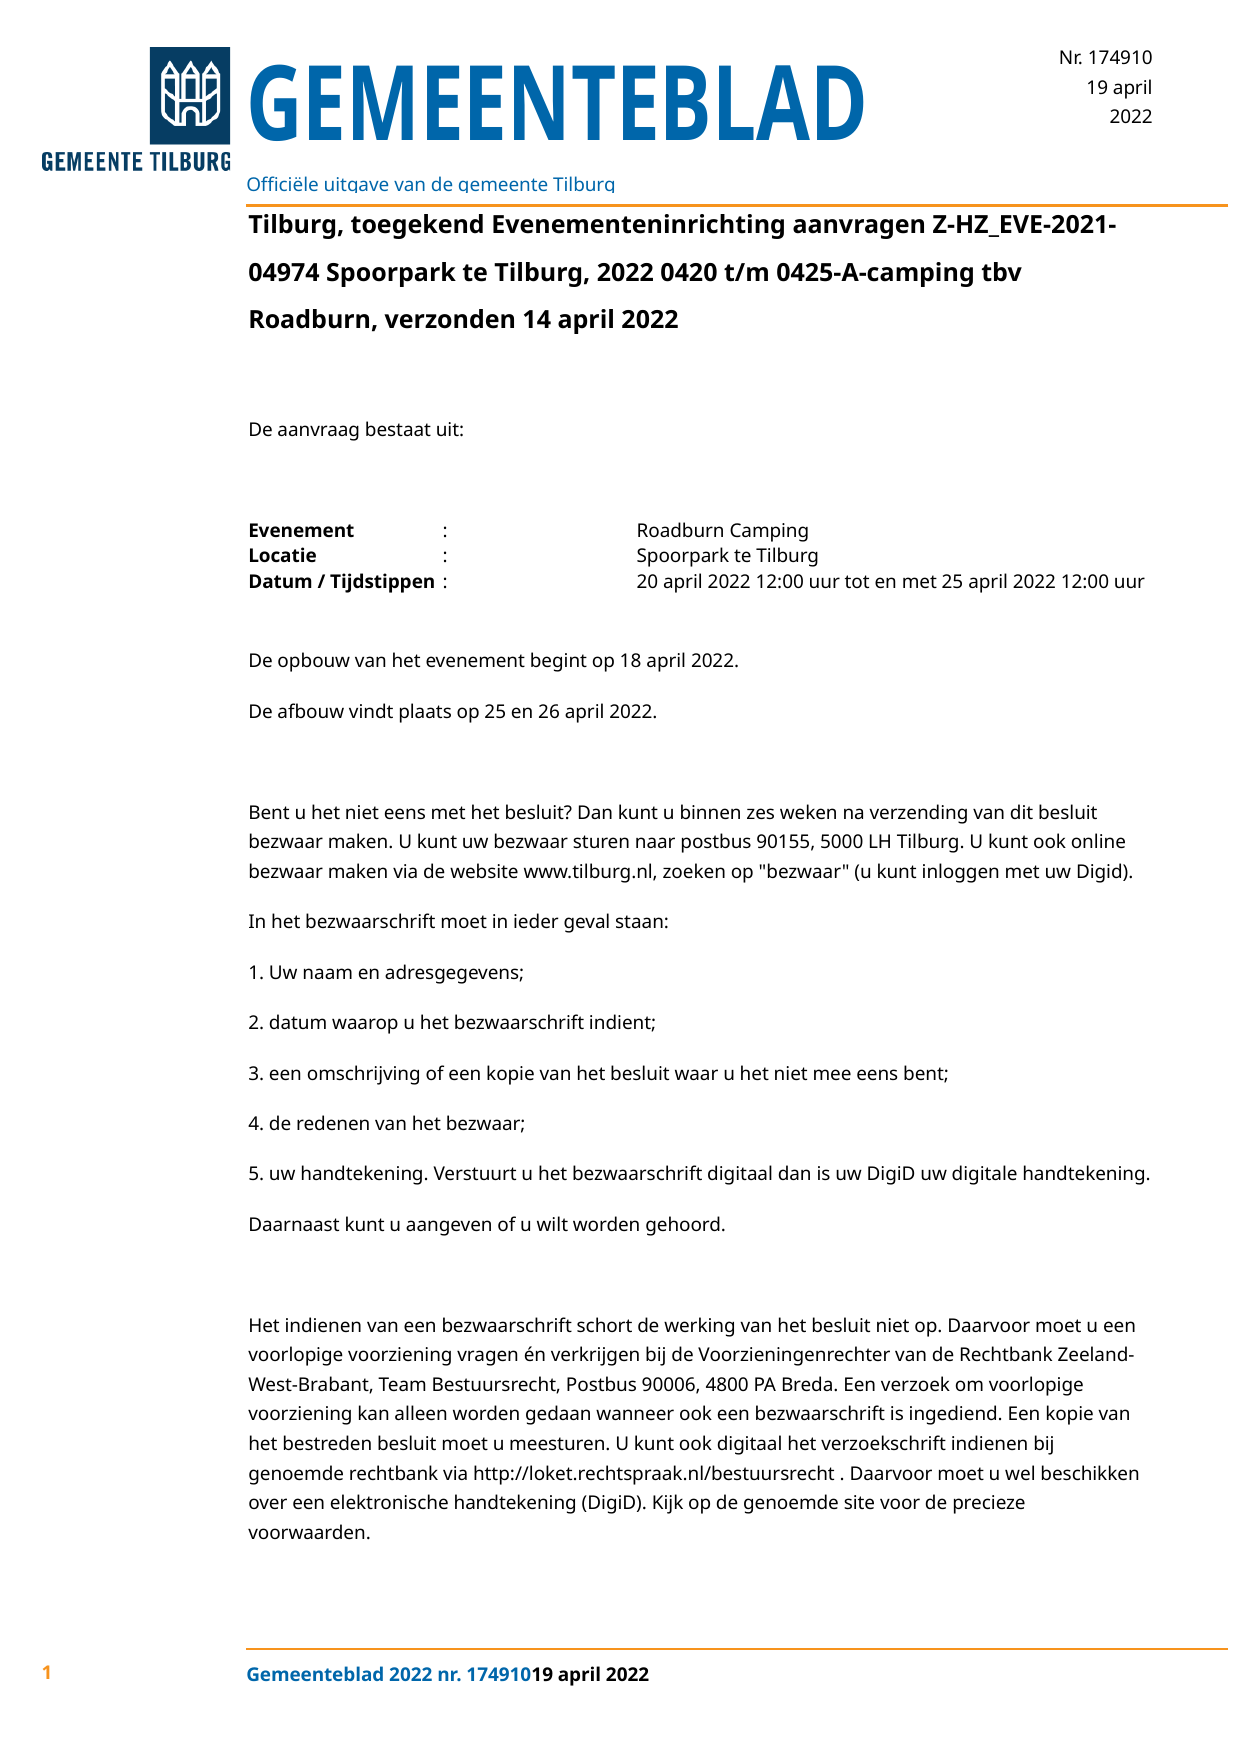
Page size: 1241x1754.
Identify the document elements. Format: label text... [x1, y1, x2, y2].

text De aanvraag bestaat uit: [248, 416, 1152, 442]
text De afbouw vindt plaats op 25 en 26 april 2022. [248, 698, 1152, 724]
text Bent u het niet eens met het besluit? Dan kunt u binnen zes weken na verzending van dit besluit bezwaar maken. U kunt uw bezwaar sturen naar postbus 90155, 5000 LH Tilburg. U kunt ook online bezwaar maken via de website www.tilburg.nl, zoeken op "bezwaar" (u kunt inloggen met uw Digid). [248, 799, 1152, 884]
text 4. de redenen van het bezwaar; [248, 1110, 1152, 1136]
table_cell Locatie [248, 543, 442, 568]
table_header Evenement [248, 517, 442, 543]
text Het indienen van een bezwaarschrift schort de werking van het besluit niet op. Daarvoor moet u een voorlopige voorziening vragen én verkrijgen bij de Voorzieningenrechter van de Rechtbank Zeeland-West-Brabant, Team Bestuursrecht, Postbus 90006, 4800 PA Breda. Een verzoek om voorlopige voorziening kan alleen worden gedaan wanneer ook een bezwaarschrift is ingediend. Een kopie van het bestreden besluit moet u meesturen. U kunt ook digitaal het verzoekschrift indienen bij genoemde rechtbank via http://loket.rechtspraak.nl/bestuursrecht . Daarvoor moet u wel beschikken over een elektronische handtekening (DigiD). Kijk op de genoemde site voor de precieze voorwaarden. [248, 1312, 1152, 1545]
text Tilburg, toegekend Evenementeninrichting aanvragen Z-HZ_EVE-2021-04974 Spoorpark te Tilburg, 2022 0420 t/m 0425-A-camping tbv Roadburn, verzonden 14 april 2022 [248, 207, 1152, 336]
text 5. uw handtekening. Verstuurt u het bezwaarschrift digitaal dan is uw DigiD uw digitale handtekening. [248, 1161, 1152, 1186]
text 1. Uw naam en adresgegevens; [248, 959, 1152, 985]
table_header Roadburn Camping [636, 517, 1152, 543]
table_cell Spoorpark te Tilburg [636, 543, 1152, 568]
table_cell Datum / Tijdstippen [248, 568, 442, 594]
table_cell : [442, 568, 636, 594]
picture [41, 47, 231, 172]
text 2. datum waarop u het bezwaarschrift indient; [248, 1009, 1152, 1035]
text Daarnaast kunt u aangeven of u wilt worden gehoord. [248, 1211, 1152, 1237]
table_cell 20 april 2022 12:00 uur tot en met 25 april 2022 12:00 uur [636, 568, 1152, 594]
table_cell : [442, 543, 636, 568]
table_header : [442, 517, 636, 543]
text De opbouw van het evenement begint op 18 april 2022. [248, 648, 1152, 673]
text 3. een omschrijving of een kopie van het besluit waar u het niet mee eens bent; [248, 1060, 1152, 1086]
text In het bezwaarschrift moet in ieder geval staan: [248, 908, 1152, 934]
